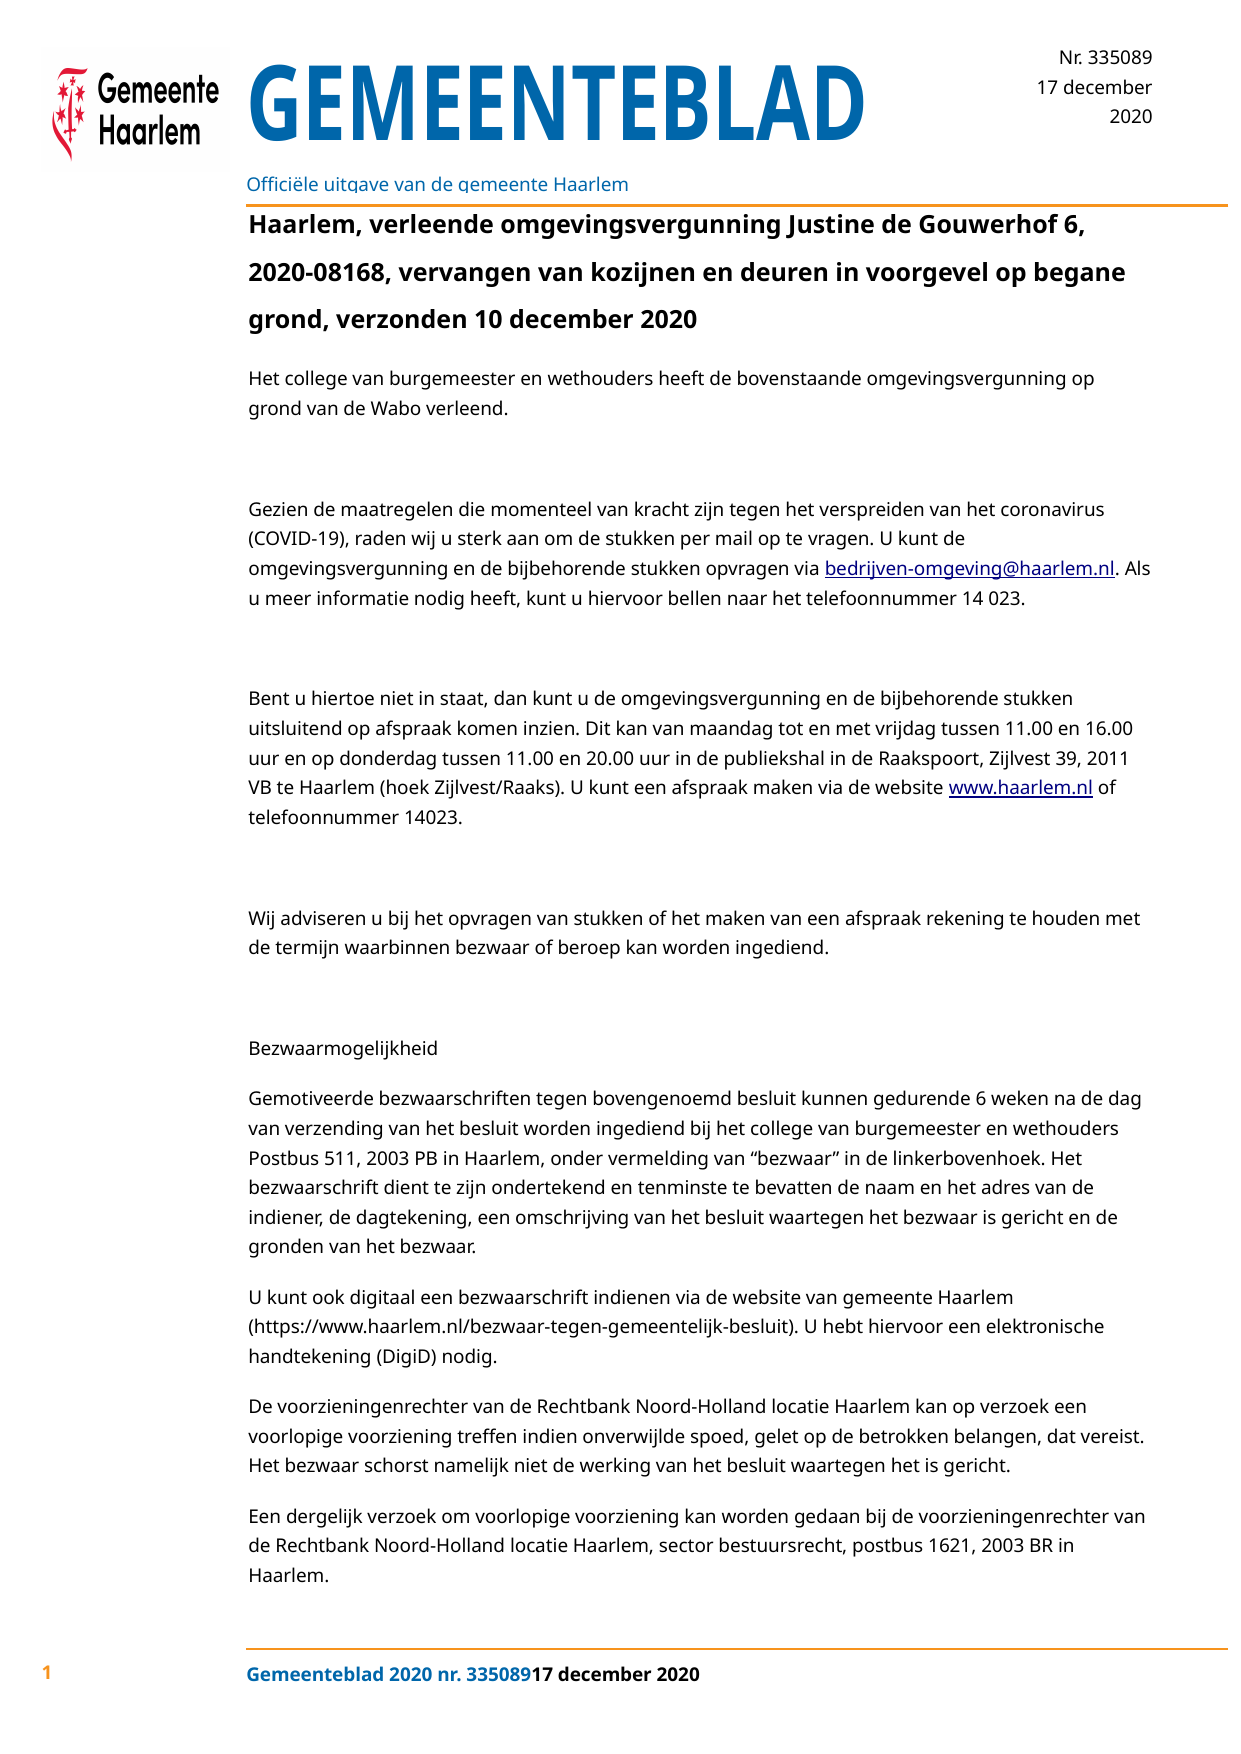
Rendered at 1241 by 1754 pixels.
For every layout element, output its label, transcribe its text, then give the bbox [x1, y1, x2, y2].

text Haarlem, verleende omgevingsvergunning Justine de Gouwerhof 6, 2020-08168, vervangen van kozijnen en deuren in voorgevel op begane grond, verzonden 10 december 2020 [248, 207, 1152, 336]
text Het college van burgemeester en wethouders heeft de bovenstaande omgevingsvergunning op grond van de Wabo verleend. [248, 366, 1152, 421]
text Gezien de maatregelen die momenteel van kracht zijn tegen het verspreiden van het coronavirus (COVID-19), raden wij u sterk aan om de stukken per mail op te vragen. U kunt de omgevingsvergunning en de bijbehorende stukken opvragen via bedrijven-omgeving@haarlem.nl. Als u meer informatie nodig heeft, kunt u hiervoor bellen naar het telefoonnummer 14 023. [248, 496, 1152, 610]
text U kunt ook digitaal een bezwaarschrift indienen via de website van gemeente Haarlem (https://www.haarlem.nl/bezwaar-tegen-gemeentelijk-besluit). U hebt hiervoor een elektronische handtekening (DigiD) nodig. [248, 1284, 1152, 1369]
text Bent u hiertoe niet in staat, dan kunt u de omgevingsvergunning en de bijbehorende stukken uitsluitend op afspraak komen inzien. Dit kan van maandag tot en met vrijdag tussen 11.00 en 16.00 uur en op donderdag tussen 11.00 en 20.00 uur in de publiekshal in de Raakspoort, Zijlvest 39, 2011 VB te Haarlem (hoek Zijlvest/Raaks). U kunt een afspraak maken via de website www.haarlem.nl of telefoonnummer 14023. [248, 686, 1152, 829]
text De voorzieningenrechter van de Rechtbank Noord-Holland locatie Haarlem kan op verzoek een voorlopige voorziening treffen indien onverwijlde spoed, gelet op de betrokken belangen, dat vereist. Het bezwaar schorst namelijk niet de werking van het besluit waartegen het is gericht. [248, 1393, 1152, 1478]
text Een dergelijk verzoek om voorlopige voorziening kan worden gedaan bij de voorzieningenrechter van de Rechtbank Noord-Holland locatie Haarlem, sector bestuursrecht, postbus 1621, 2003 BR in Haarlem. [248, 1503, 1152, 1588]
text Gemotiveerde bezwaarschriften tegen bovengenoemd besluit kunnen gedurende 6 weken na de dag van verzending van het besluit worden ingediend bij het college van burgemeester en wethouders Postbus 511, 2003 PB in Haarlem, onder vermelding van “bezwaar” in de linkerbovenhoek. Het bezwaarschrift dient te zijn ondertekend en tenminste te bevatten de naam en het adres van de indiener, de dagtekening, een omschrijving van het besluit waartegen het bezwaar is gericht en de gronden van het bezwaar. [248, 1086, 1152, 1259]
text Bezwaarmogelijkheid [248, 1035, 1152, 1061]
text Wij adviseren u bij het opvragen van stukken of het maken van een afspraak rekening te houden met de termijn waarbinnen bezwaar of beroep kan worden ingediend. [248, 905, 1152, 960]
picture [41, 47, 231, 172]
